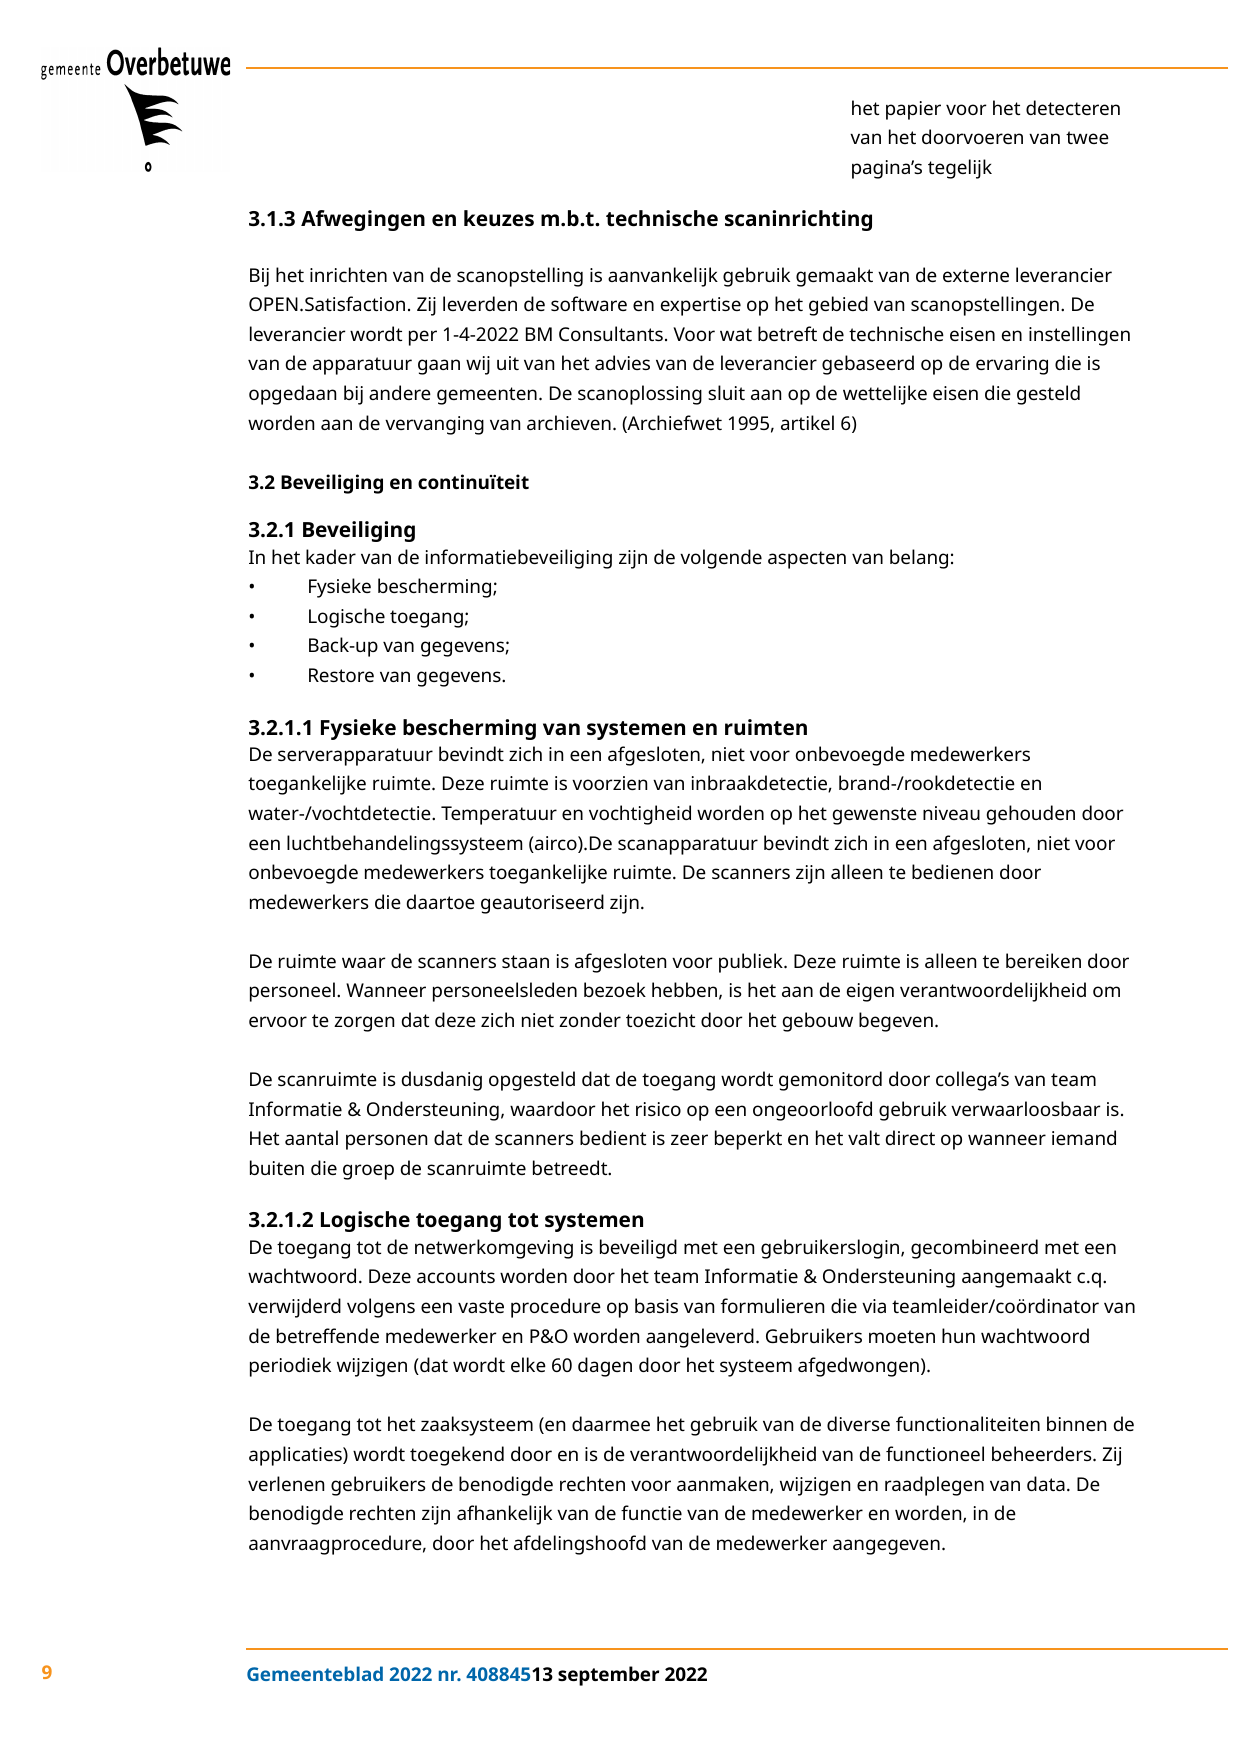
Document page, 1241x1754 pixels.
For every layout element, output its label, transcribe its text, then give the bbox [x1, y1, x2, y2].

text De toegang tot het zaaksysteem (en daarmee het gebruik van de diverse functionaliteiten binnen de applicaties) wordt toegekend door en is de verantwoordelijkheid van de functioneel beheerders. Zij verlenen gebruikers de benodigde rechten voor aanmaken, wijzigen en raadplegen van data. De benodigde rechten zijn afhankelijk van de functie van de medewerker en worden, in de aanvraagprocedure, door het afdelingshoofd van de medewerker aangegeven. [248, 1412, 1152, 1556]
text De scanruimte is dusdanig opgesteld dat de toegang wordt gemonitord door collega’s van team Informatie & Ondersteuning, waardoor het risico op een ongeoorloofd gebruik verwaarloosbaar is. Het aantal personen dat de scanners bedient is zeer beperkt en het valt direct op wanneer iemand buiten die groep de scanruimte betreedt. [248, 1066, 1152, 1181]
table_cell [549, 95, 850, 180]
text Bij het inrichten van de scanopstelling is aanvankelijk gebruik gemaakt van de externe leverancier OPEN.Satisfaction. Zij leverden de software en expertise op het gebied van scanopstellingen. De leverancier wordt per 1-4-2022 BM Consultants. Voor wat betreft de technische eisen en instellingen van de apparatuur gaan wij uit van het advies van de leverancier gebaseerd op de ervaring die is opgedaan bij andere gemeenten. De scanoplossing sluit aan op de wettelijke eisen die gesteld worden aan de vervanging van archieven. (Archiefwet 1995, artikel 6) [248, 262, 1152, 435]
table_cell het papier voor het detecteren van het doorvoeren van twee pagina’s tegelijk [850, 95, 1152, 180]
text De toegang tot de netwerkomgeving is beveiligd met een gebruikerslogin, gecombineerd met een wachtwoord. Deze accounts worden door het team Informatie & Ondersteuning aangemaakt c.q. verwijderd volgens een vaste procedure op basis van formulieren die via teamleider/coördinator van de betreffende medewerker en P&O worden aangeleverd. Gebruikers moeten hun wachtwoord periodiek wijzigen (dat wordt elke 60 dagen door het systeem afgedwongen). [248, 1234, 1152, 1378]
text De serverapparatuur bevindt zich in een afgesloten, niet voor onbevoegde medewerkers toegankelijke ruimte. Deze ruimte is voorzien van inbraakdetectie, brand-/rookdetectie en water-/vochtdetectie. Temperatuur en vochtigheid worden op het gewenste niveau gehouden door een luchtbehandelingssysteem (airco).De scanapparatuur bevindt zich in een afgesloten, niet voor onbevoegde medewerkers toegankelijke ruimte. De scanners zijn alleen te bedienen door medewerkers die daartoe geautoriseerd zijn. [248, 741, 1152, 915]
text 3.2.1 Beveiliging [248, 515, 1152, 544]
text De ruimte waar de scanners staan is afgesloten voor publiek. Deze ruimte is alleen te bereiken door personeel. Wanneer personeelsleden bezoek hebben, is het aan de eigen verantwoordelijkheid om ervoor te zorgen dat deze zich niet zonder toezicht door het gebouw begeven. [248, 948, 1152, 1033]
text 3.2.1.2 Logische toegang tot systemen [248, 1206, 1152, 1234]
text 3.2 Beveiliging en continuïteit [248, 469, 1152, 494]
list Restore van gegevens. [248, 662, 1152, 688]
text 3.2.1.1 Fysieke bescherming van systemen en ruimten [248, 713, 1152, 741]
text 3.1.3 Afwegingen en keuzes m.b.t. technische scaninrichting [248, 204, 1152, 232]
picture [41, 47, 231, 172]
list Logische toegang; [248, 603, 1152, 629]
list Fysieke bescherming; [248, 573, 1152, 599]
text In het kader van de informatiebeveiliging zijn de volgende aspecten van belang: [248, 544, 1152, 569]
table_cell [248, 95, 549, 180]
list Back-up van gegevens; [248, 633, 1152, 658]
